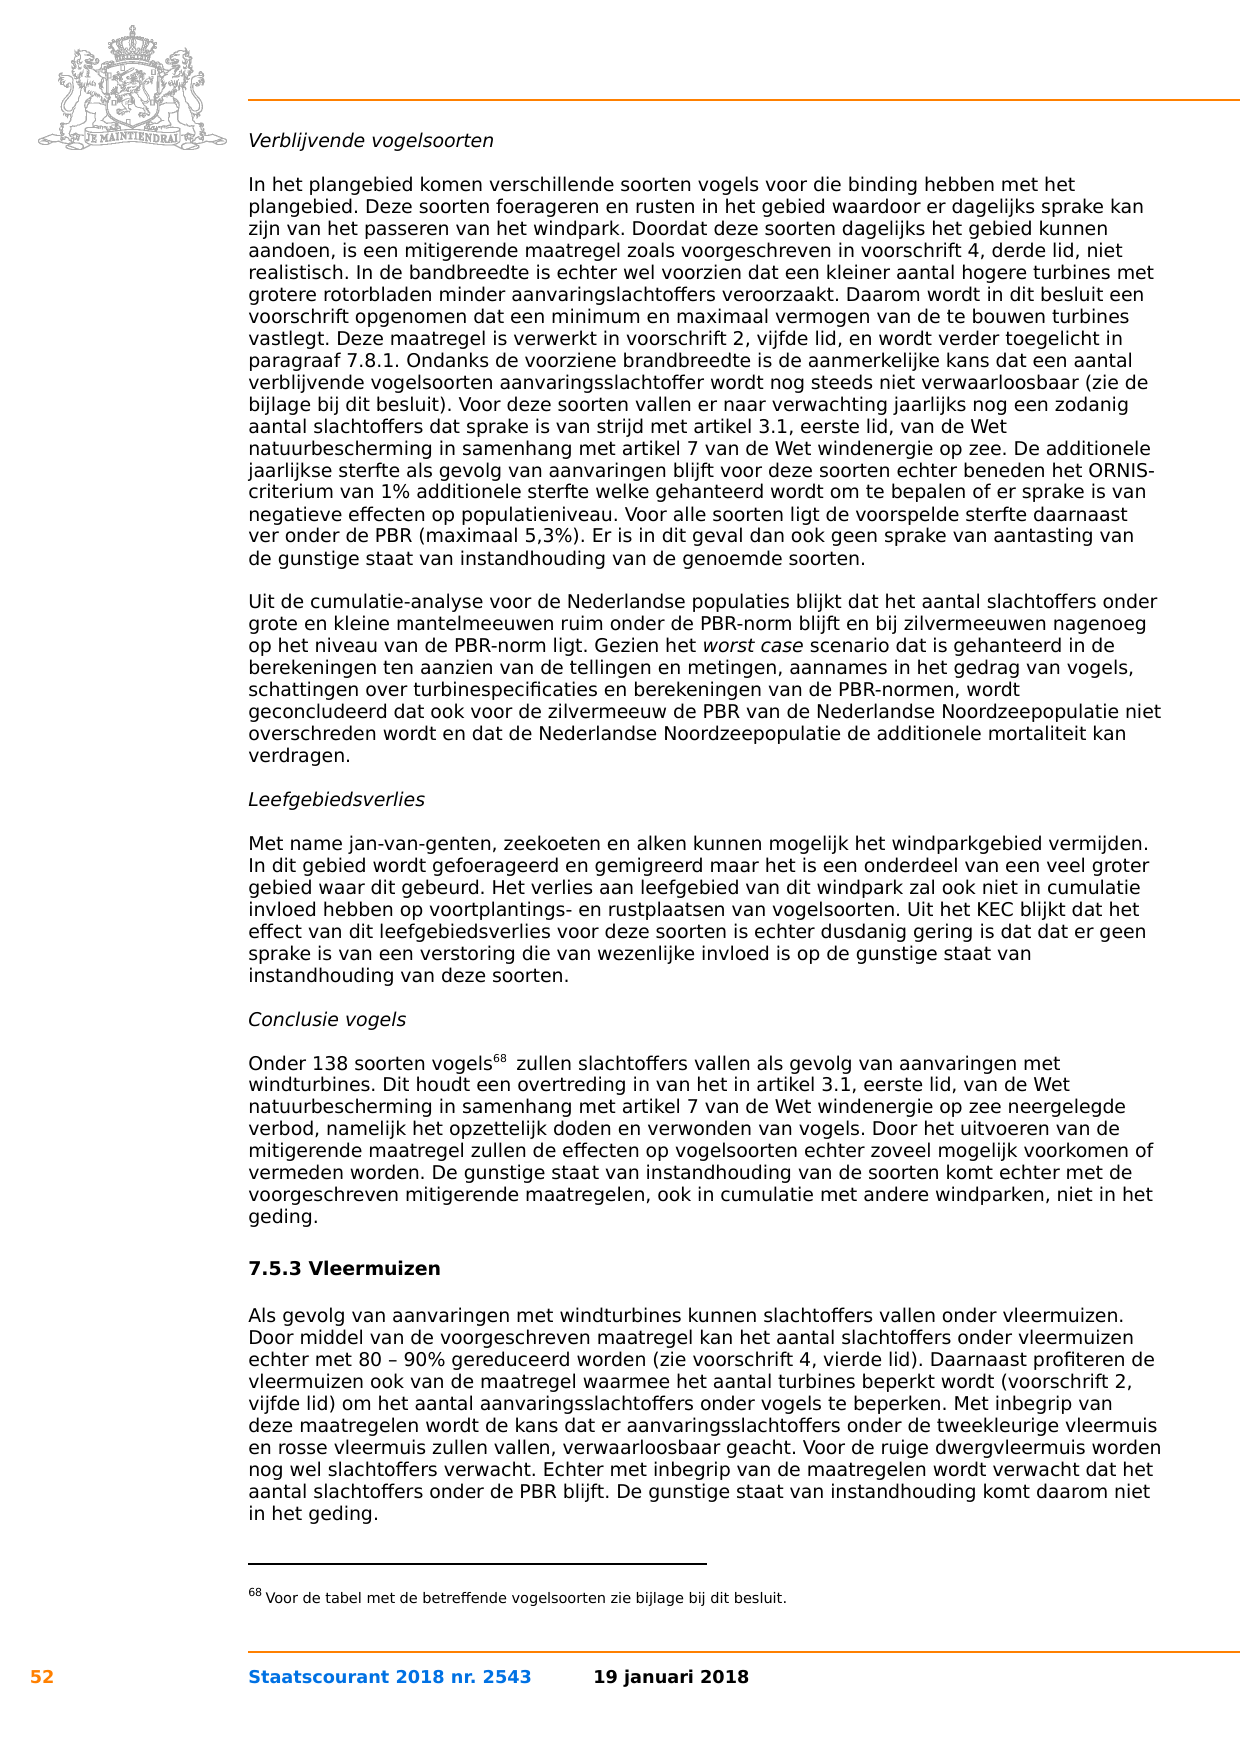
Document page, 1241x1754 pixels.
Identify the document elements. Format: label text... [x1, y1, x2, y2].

subtitle Conclusie vogels [248, 1008, 1163, 1031]
text Als gevolg van aanvaringen met windturbines kunnen slachtoffers vallen onder vleermuizen. Door middel van de voorgeschreven maatregel kan het aantal slachtoffers onder vleermuizen echter met 80 – 90% gereduceerd worden (zie voorschrift 4, vierde lid). Daarnaast profiteren de vleermuizen ook van de maatregel waarmee het aantal turbines beperkt wordt (voorschrift 2, vijfde lid) om het aantal aanvaringsslachtoffers onder vogels te beperken. Met inbegrip van deze maatregelen wordt de kans dat er aanvaringsslachtoffers onder de tweekleurige vleermuis en rosse vleermuis zullen vallen, verwaarloosbaar geacht. Voor de ruige dwergvleermuis worden nog wel slachtoffers verwacht. Echter met inbegrip van de maatregelen wordt verwacht dat het aantal slachtoffers onder de PBR blijft. De gunstige staat van instandhouding komt daarom niet in het geding. [248, 1305, 1163, 1525]
text Uit de cumulatie-analyse voor de Nederlandse populaties blijkt dat het aantal slachtoffers onder grote en kleine mantelmeeuwen ruim onder de PBR-norm blijft en bij zilvermeeuwen nagenoeg op het niveau van de PBR-norm ligt. Gezien het worst case scenario dat is gehanteerd in de berekeningen ten aanzien van de tellingen en metingen, aannames in het gedrag van vogels, schattingen over turbinespecificaties en berekeningen van de PBR-normen, wordt geconcludeerd dat ook voor de zilvermeeuw de PBR van de Nederlandse Noordzeepopulatie niet overschreden wordt en dat de Nederlandse Noordzeepopulatie de additionele mortaliteit kan verdragen. [248, 591, 1163, 767]
text In het plangebied komen verschillende soorten vogels voor die binding hebben met het plangebied. Deze soorten foerageren en rusten in het gebied waardoor er dagelijks sprake kan zijn van het passeren van het windpark. Doordat deze soorten dagelijks het gebied kunnen aandoen, is een mitigerende maatregel zoals voorgeschreven in voorschrift 4, derde lid, niet realistisch. In de bandbreedte is echter wel voorzien dat een kleiner aantal hogere turbines met grotere rotorbladen minder aanvaringslachtoffers veroorzaakt. Daarom wordt in dit besluit een voorschrift opgenomen dat een minimum en maximaal vermogen van de te bouwen turbines vastlegt. Deze maatregel is verwerkt in voorschrift 2, vijfde lid, en wordt verder toegelicht in paragraaf 7.8.1. Ondanks de voorziene brandbreedte is de aanmerkelijke kans dat een aantal verblijvende vogelsoorten aanvaringsslachtoffer wordt nog steeds niet verwaarloosbaar (zie de bijlage bij dit besluit). Voor deze soorten vallen er naar verwachting jaarlijks nog een zodanig aantal slachtoffers dat sprake is van strijd met artikel 3.1, eerste lid, van de Wet natuurbescherming in samenhang met artikel 7 van de Wet windenergie op zee. De additionele jaarlijkse sterfte als gevolg van aanvaringen blijft voor deze soorten echter beneden het ORNIS-criterium van 1% additionele sterfte welke gehanteerd wordt om te bepalen of er sprake is van negatieve effecten op populatieniveau. Voor alle soorten ligt de voorspelde sterfte daarnaast ver onder de PBR (maximaal 5,3%). Er is in dit geval dan ook geen sprake van aantasting van de gunstige staat van instandhouding van de genoemde soorten. [248, 174, 1163, 569]
picture [38, 25, 227, 150]
subtitle Verblijvende vogelsoorten [248, 130, 1163, 152]
subtitle Leefgebiedsverlies [248, 789, 1163, 811]
text Met name jan-van-genten, zeekoeten en alken kunnen mogelijk het windparkgebied vermijden. In dit gebied wordt gefoerageerd en gemigreerd maar het is een onderdeel van een veel groter gebied waar dit gebeurd. Het verlies aan leefgebied van dit windpark zal ook niet in cumulatie invloed hebben op voortplantings- en rustplaatsen van vogelsoorten. Uit het KEC blijkt dat het effect van dit leefgebiedsverlies voor deze soorten is echter dusdanig gering is dat dat er geen sprake is van een verstoring die van wezenlijke invloed is op de gunstige staat van instandhouding van deze soorten. [248, 833, 1163, 987]
text Onder 138 soorten vogels zullen slachtoffers vallen als gevolg van aanvaringen met windturbines. Dit houdt een overtreding in van het in artikel 3.1, eerste lid, van de Wet natuurbescherming in samenhang met artikel 7 van de Wet windenergie op zee neergelegde verbod, namelijk het opzettelijk doden en verwonden van vogels. Door het uitvoeren van de mitigerende maatregel zullen de effecten op vogelsoorten echter zoveel mogelijk voorkomen of vermeden worden. De gunstige staat van instandhouding van de soorten komt echter met de voorgeschreven mitigerende maatregelen, ook in cumulatie met andere windparken, niet in het geding. [248, 1052, 1163, 1228]
text Voor de tabel met de betreffende vogelsoorten zie bijlage bij dit besluit. [248, 1586, 1163, 1608]
subtitle 7.5.3 Vleermuizen [248, 1258, 1163, 1280]
